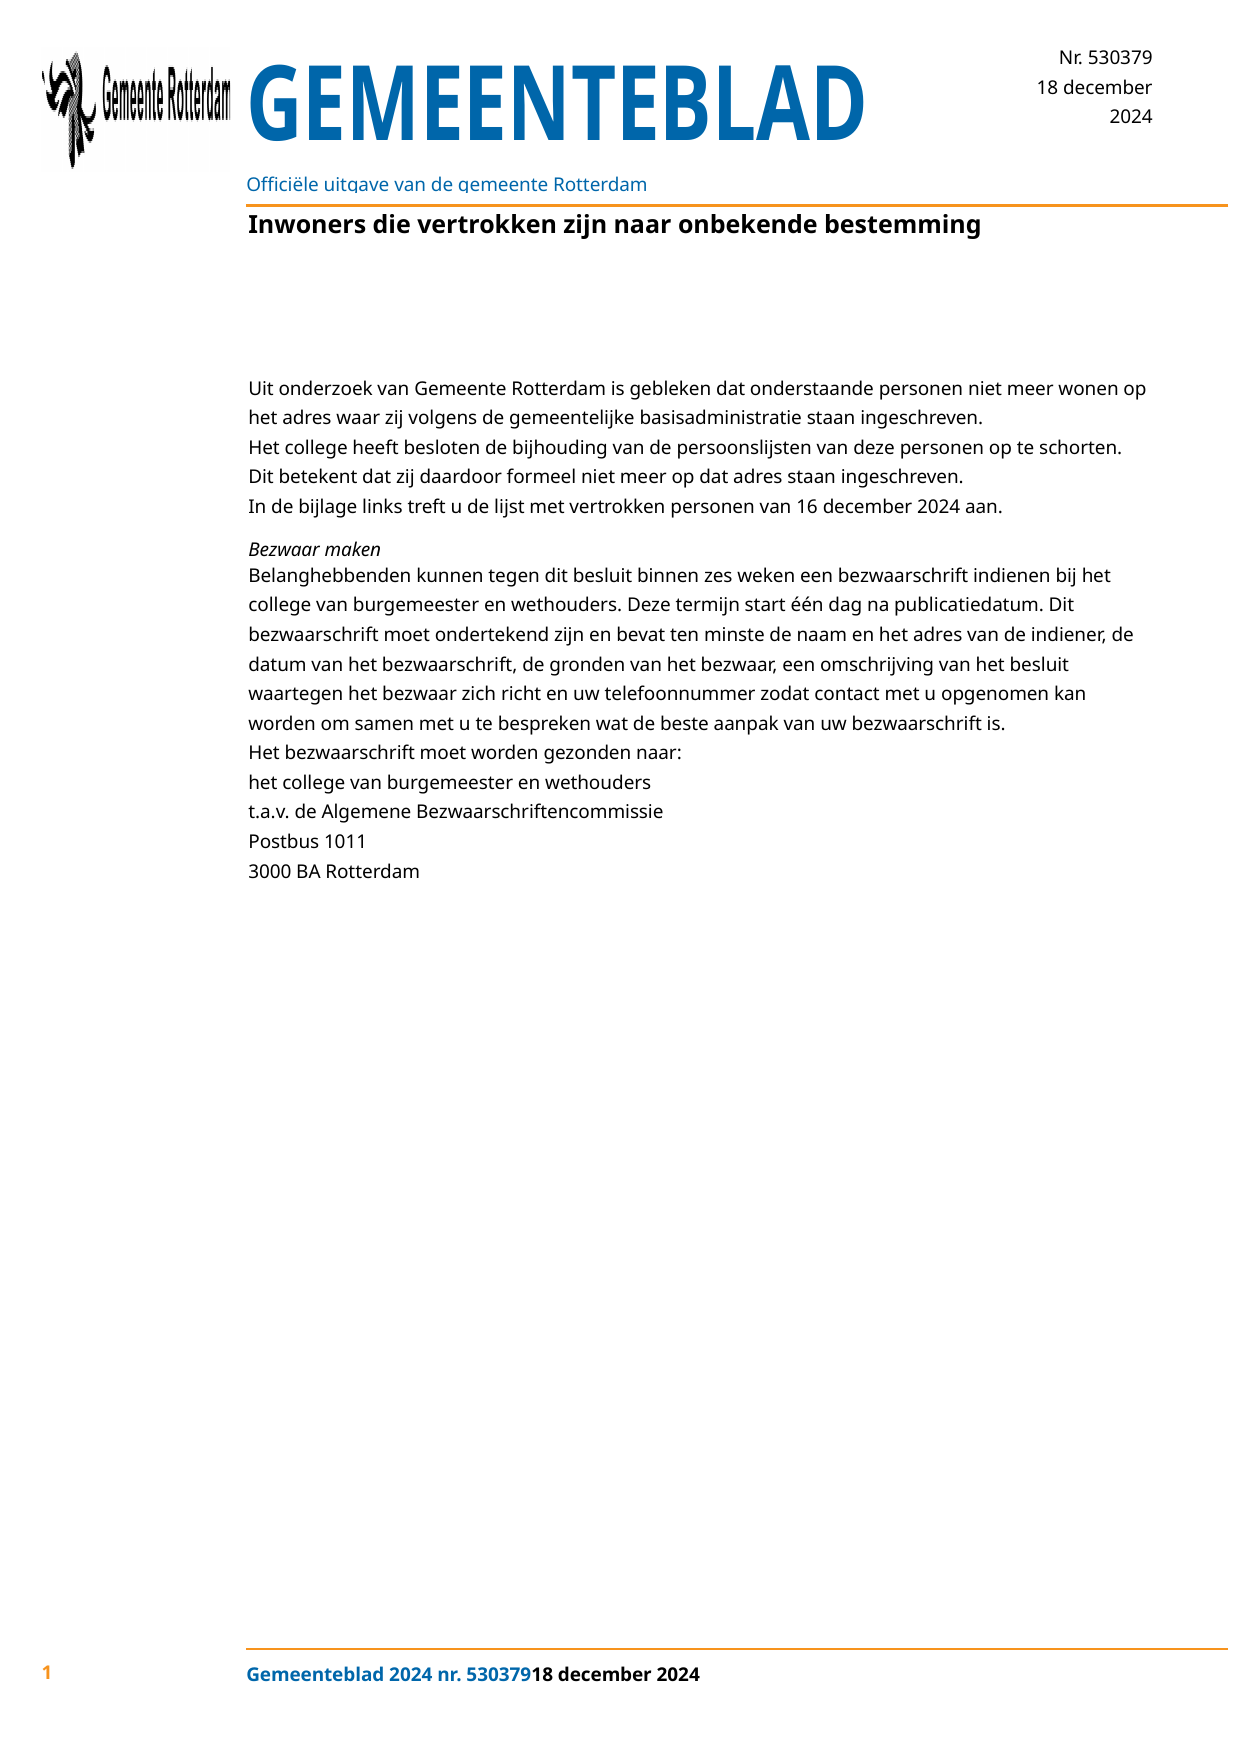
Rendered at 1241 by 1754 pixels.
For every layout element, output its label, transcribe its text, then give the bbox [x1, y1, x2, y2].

text Inwoners die vertrokken zijn naar onbekende bestemming [248, 207, 1152, 241]
text Belanghebbenden kunnen tegen dit besluit binnen zes weken een bezwaarschrift indienen bij het college van burgemeester en wethouders. Deze termijn start één dag na publicatiedatum. Dit bezwaarschrift moet ondertekend zijn en bevat ten minste de naam en het adres van de indiener, de datum van het bezwaarschrift, de gronden van het bezwaar, een omschrijving van het besluit waartegen het bezwaar zich richt en uw telefoonnummer zodat contact met u opgenomen kan worden om samen met u te bespreken wat de beste aanpak van uw bezwaarschrift is. [248, 562, 1152, 736]
text Uit onderzoek van Gemeente Rotterdam is gebleken dat onderstaande personen niet meer wonen op het adres waar zij volgens de gemeentelijke basisadministratie staan ingeschreven. [248, 375, 1152, 430]
picture [41, 47, 231, 172]
text Het bezwaarschrift moet worden gezonden naar: [248, 739, 1152, 765]
text In de bijlage links treft u de lijst met vertrokken personen van 16 december 2024 aan. [248, 493, 1152, 519]
text 3000 BA Rotterdam [248, 858, 1152, 884]
text het college van burgemeester en wethouders [248, 769, 1152, 795]
text t.a.v. de Algemene Bezwaarschriftencommissie [248, 799, 1152, 824]
text Postbus 1011 [248, 828, 1152, 854]
text Bezwaar maken [248, 536, 1152, 562]
text Het college heeft besloten de bijhouding van de persoonslijsten van deze personen op te schorten. Dit betekent dat zij daardoor formeel niet meer op dat adres staan ingeschreven. [248, 434, 1152, 489]
